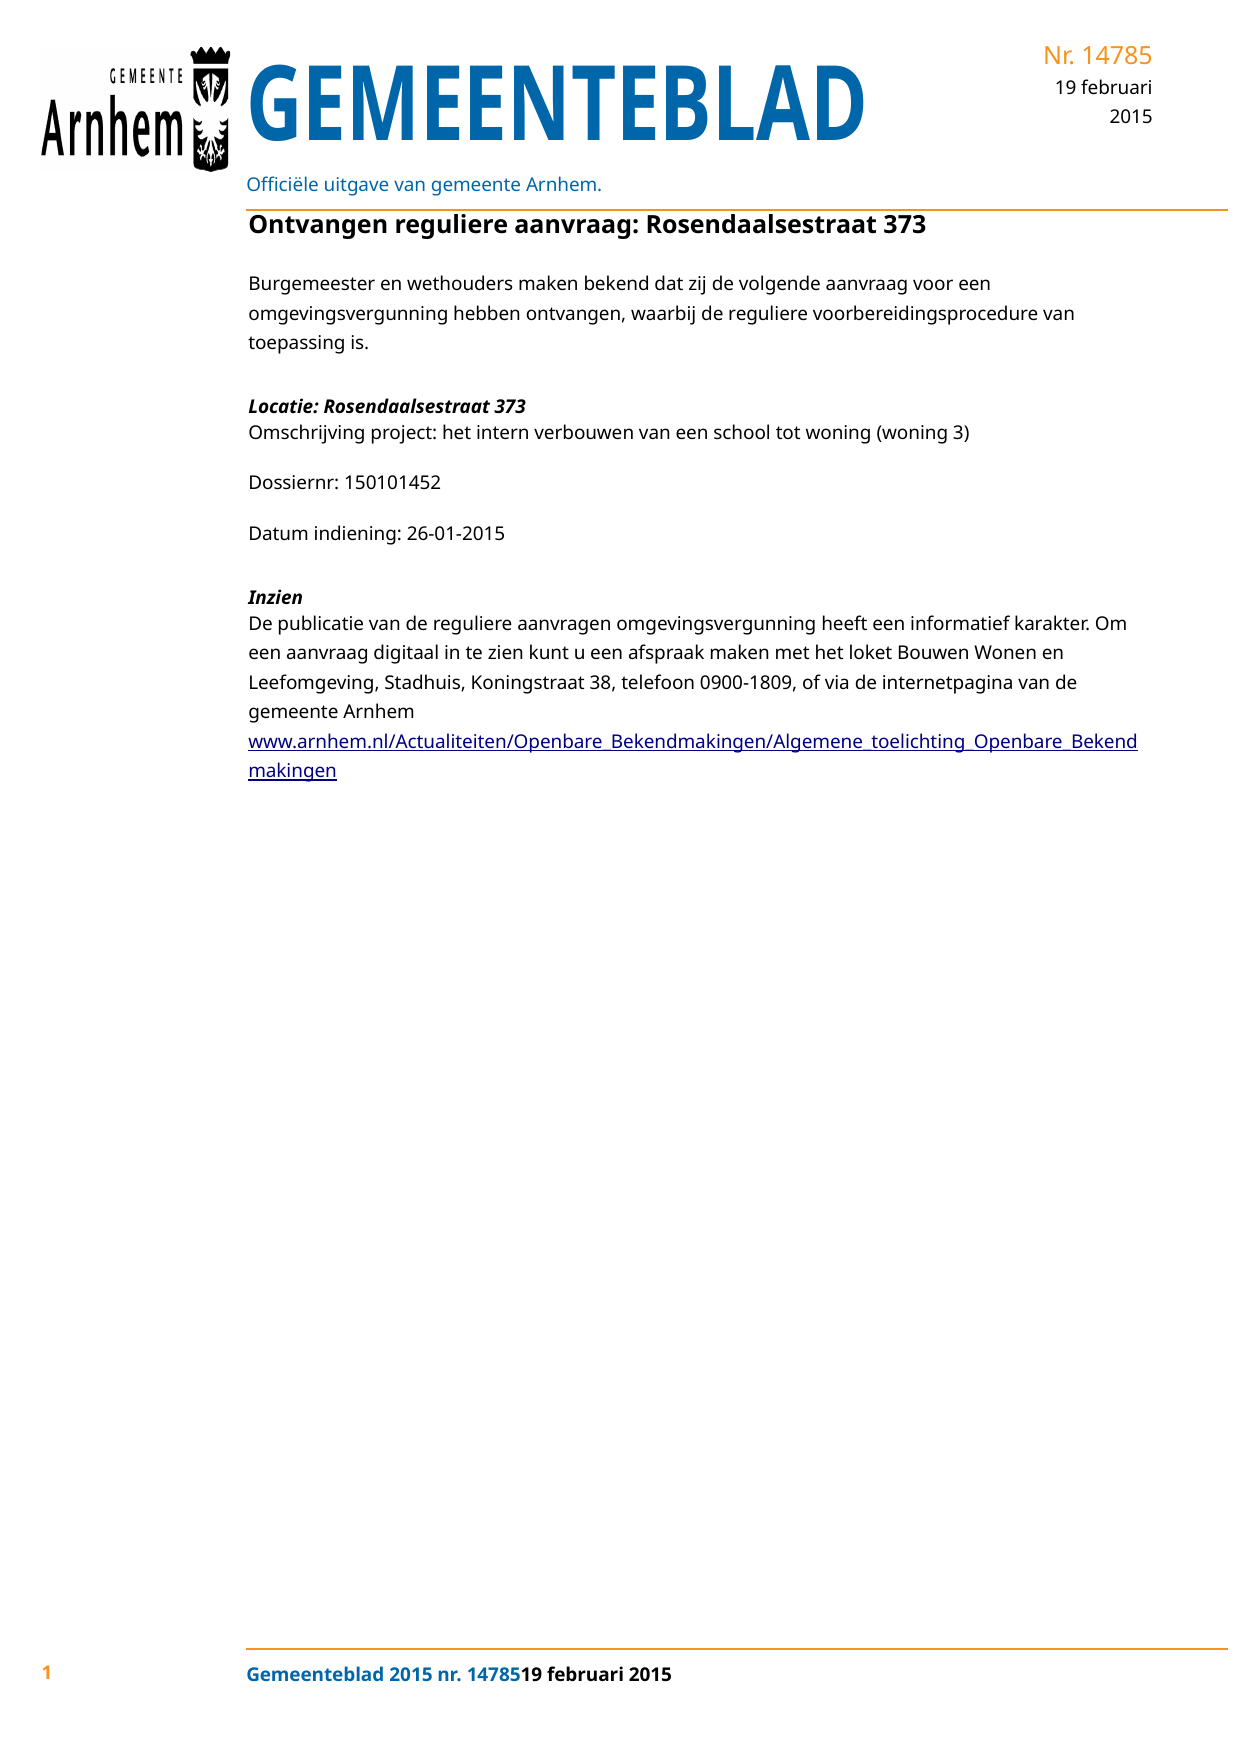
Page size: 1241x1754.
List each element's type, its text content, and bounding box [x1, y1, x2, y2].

text Omschrijving project: het intern verbouwen van een school tot woning (woning 3) [248, 419, 1152, 445]
text Dossiernr: 150101452 [248, 469, 1152, 495]
text Ontvangen reguliere aanvraag: Rosendaalsestraat 373 [248, 211, 1152, 241]
text Datum indiening: 26-01-2015 [248, 520, 1152, 546]
text Inzien [248, 584, 1152, 610]
text Burgemeester en wethouders maken bekend dat zij de volgende aanvraag voor een omgevingsvergunning hebben ontvangen, waarbij de reguliere voorbereidingsprocedure van toepassing is. [248, 270, 1152, 355]
text De publicatie van de reguliere aanvragen omgevingsvergunning heeft een informatief karakter. Om een aanvraag digitaal in te zien kunt u een afspraak maken met het loket Bouwen Wonen en Leefomgeving, Stadhuis, Koningstraat 38, telefoon 0900-1809, of via de internetpagina van de gemeente Arnhem www.arnhem.nl/Actualiteiten/Openbare_Bekendmakingen/Algemene_toelichting_Openbare_Bekendmakingen [248, 610, 1152, 783]
picture [41, 47, 231, 172]
text Locatie: Rosendaalsestraat 373 [248, 393, 1152, 419]
